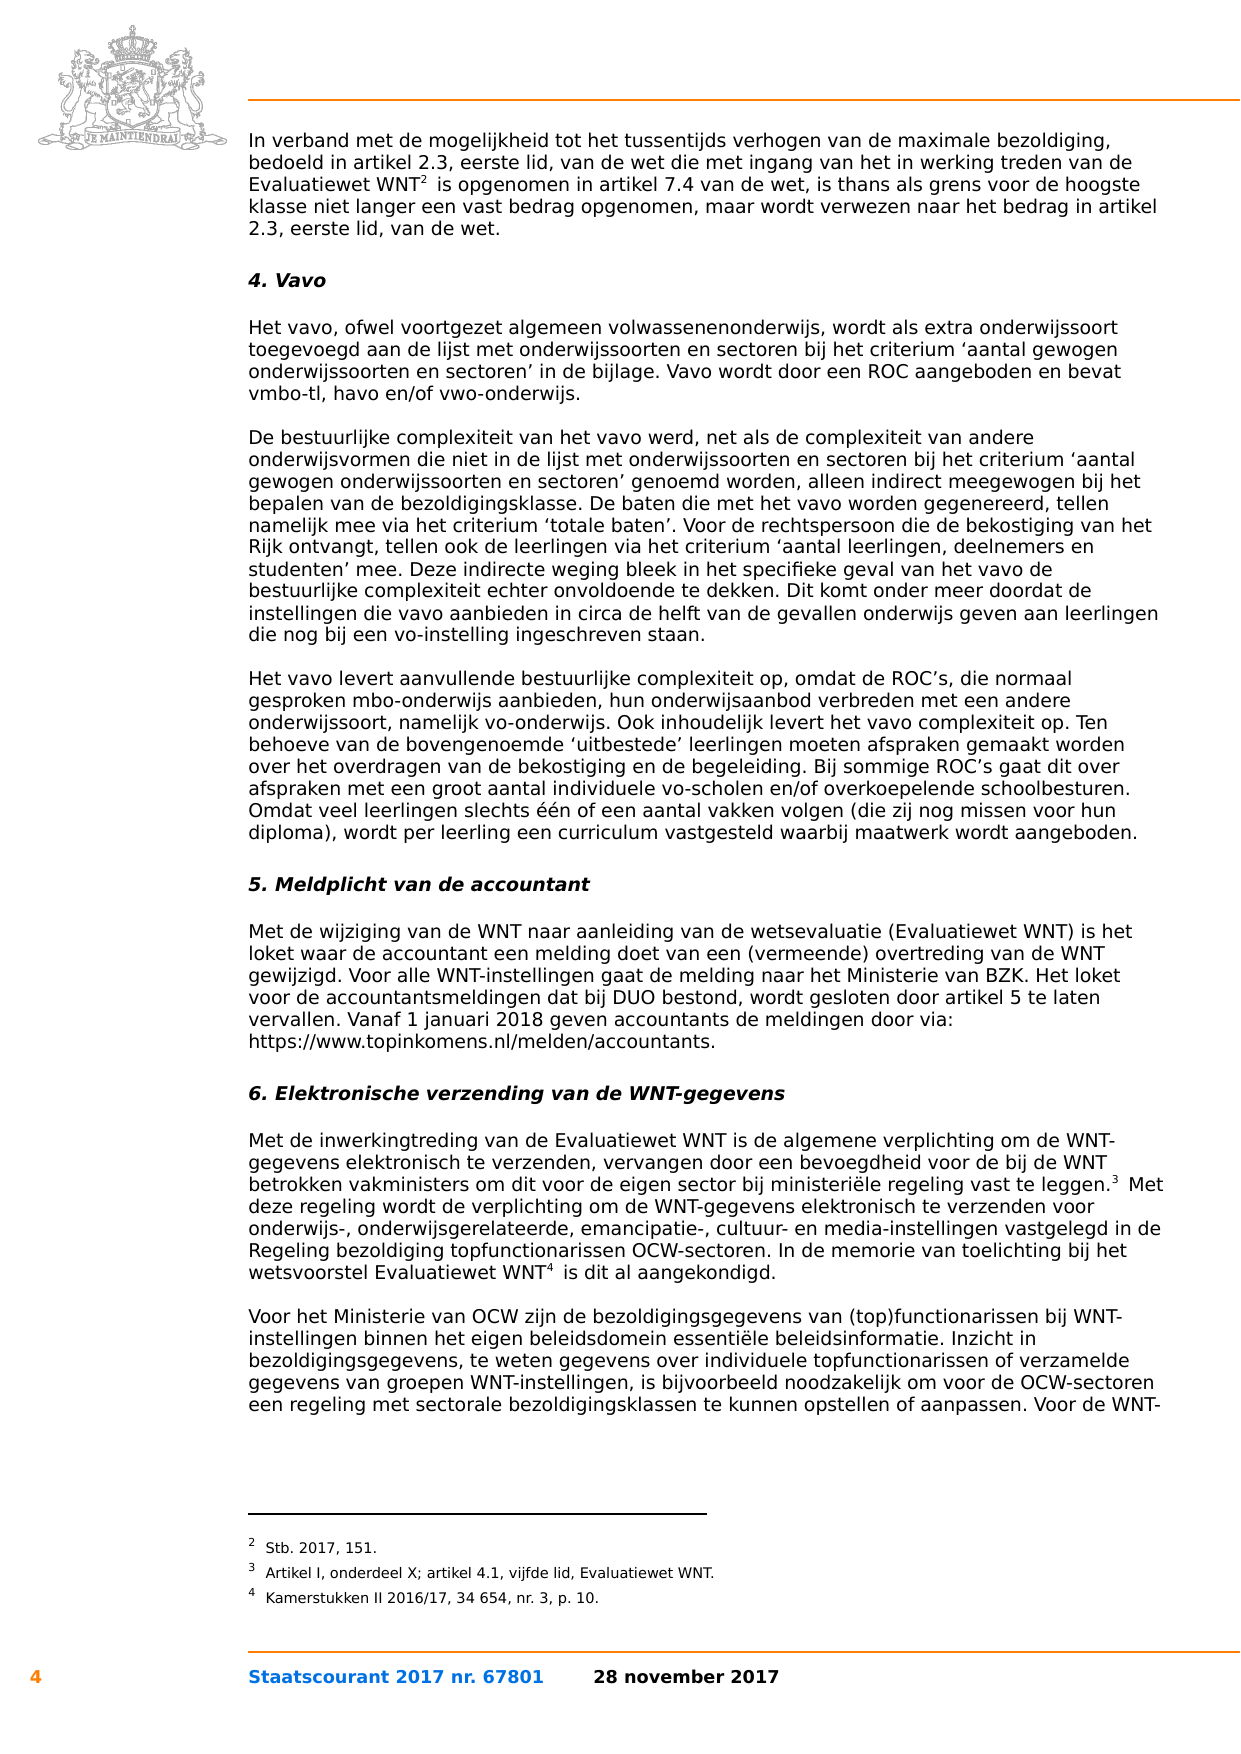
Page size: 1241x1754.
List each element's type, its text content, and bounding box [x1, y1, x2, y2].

text De bestuurlijke complexiteit van het vavo werd, net als de complexiteit van andere onderwijsvormen die niet in de lijst met onderwijssoorten en sectoren bij het criterium ‘aantal gewogen onderwijssoorten en sectoren’ genoemd worden, alleen indirect meegewogen bij het bepalen van de bezoldigingsklasse. De baten die met het vavo worden gegenereerd, tellen namelijk mee via het criterium ‘totale baten’. Voor de rechtspersoon die de bekostiging van het Rijk ontvangt, tellen ook de leerlingen via het criterium ‘aantal leerlingen, deelnemers en studenten’ mee. Deze indirecte weging bleek in het specifieke geval van het vavo de bestuurlijke complexiteit echter onvoldoende te dekken. Dit komt onder meer doordat de instellingen die vavo aanbieden in circa de helft van de gevallen onderwijs geven aan leerlingen die nog bij een vo-instelling ingeschreven staan. [248, 427, 1163, 646]
text Het vavo, ofwel voortgezet algemeen volwassenenonderwijs, wordt als extra onderwijssoort toegevoegd aan de lijst met onderwijssoorten en sectoren bij het criterium ‘aantal gewogen onderwijssoorten en sectoren’ in de bijlage. Vavo wordt door een ROC aangeboden en bevat vmbo-tl, havo en/of vwo-onderwijs. [248, 317, 1163, 405]
text Artikel I, onderdeel X; artikel 4.1, vijfde lid, Evaluatiewet WNT. [248, 1561, 1163, 1583]
text Voor het Ministerie van OCW zijn de bezoldigingsgegevens van (top)functionarissen bij WNT-instellingen binnen het eigen beleidsdomein essentiële beleidsinformatie. Inzicht in bezoldigingsgegevens, te weten gegevens over individuele topfunctionarissen of verzamelde gegevens van groepen WNT-instellingen, is bijvoorbeeld noodzakelijk om voor de OCW-sectoren een regeling met sectorale bezoldigingsklassen te kunnen opstellen of aanpassen. Voor de WNT- [248, 1306, 1163, 1416]
text In verband met de mogelijkheid tot het tussentijds verhogen van de maximale bezoldiging, bedoeld in artikel 2.3, eerste lid, van de wet die met ingang van het in werking treden van de Evaluatiewet WNT is opgenomen in artikel 7.4 van de wet, is thans als grens voor de hoogste klasse niet langer een vast bedrag opgenomen, maar wordt verwezen naar het bedrag in artikel 2.3, eerste lid, van de wet. [248, 130, 1163, 240]
text Met de inwerkingtreding van de Evaluatiewet WNT is de algemene verplichting om de WNT-gegevens elektronisch te verzenden, vervangen door een bevoegdheid voor de bij de WNT betrokken vakministers om dit voor de eigen sector bij ministeriële regeling vast te leggen. Met deze regeling wordt de verplichting om de WNT-gegevens elektronisch te verzenden voor onderwijs-, onderwijsgerelateerde, emancipatie-, cultuur- en media-instellingen vastgelegd in de Regeling bezoldiging topfunctionarissen OCW-sectoren. In de memorie van toelichting bij het wetsvoorstel Evaluatiewet WNT is dit al aangekondigd. [248, 1130, 1163, 1284]
subtitle 5. Meldplicht van de accountant [248, 874, 1163, 896]
text Kamerstukken II 2016/17, 34 654, nr. 3, p. 10. [248, 1586, 1163, 1608]
subtitle 6. Elektronische verzending van de WNT-gegevens [248, 1083, 1163, 1105]
picture [38, 25, 227, 150]
text Stb. 2017, 151. [248, 1536, 1163, 1558]
subtitle 4. Vavo [248, 270, 1163, 292]
text Het vavo levert aanvullende bestuurlijke complexiteit op, omdat de ROC’s, die normaal gesproken mbo-onderwijs aanbieden, hun onderwijsaanbod verbreden met een andere onderwijssoort, namelijk vo-onderwijs. Ook inhoudelijk levert het vavo complexiteit op. Ten behoeve van de bovengenoemde ‘uitbestede’ leerlingen moeten afspraken gemaakt worden over het overdragen van de bekostiging en de begeleiding. Bij sommige ROC’s gaat dit over afspraken met een groot aantal individuele vo-scholen en/of overkoepelende schoolbesturen. Omdat veel leerlingen slechts één of een aantal vakken volgen (die zij nog missen voor hun diploma), wordt per leerling een curriculum vastgesteld waarbij maatwerk wordt aangeboden. [248, 668, 1163, 844]
text Met de wijziging van de WNT naar aanleiding van de wetsevaluatie (Evaluatiewet WNT) is het loket waar de accountant een melding doet van een (vermeende) overtreding van de WNT gewijzigd. Voor alle WNT-instellingen gaat de melding naar het Ministerie van BZK. Het loket voor de accountantsmeldingen dat bij DUO bestond, wordt gesloten door artikel 5 te laten vervallen. Vanaf 1 januari 2018 geven accountants de meldingen door via: https://www.topinkomens.nl/melden/accountants. [248, 921, 1163, 1053]
